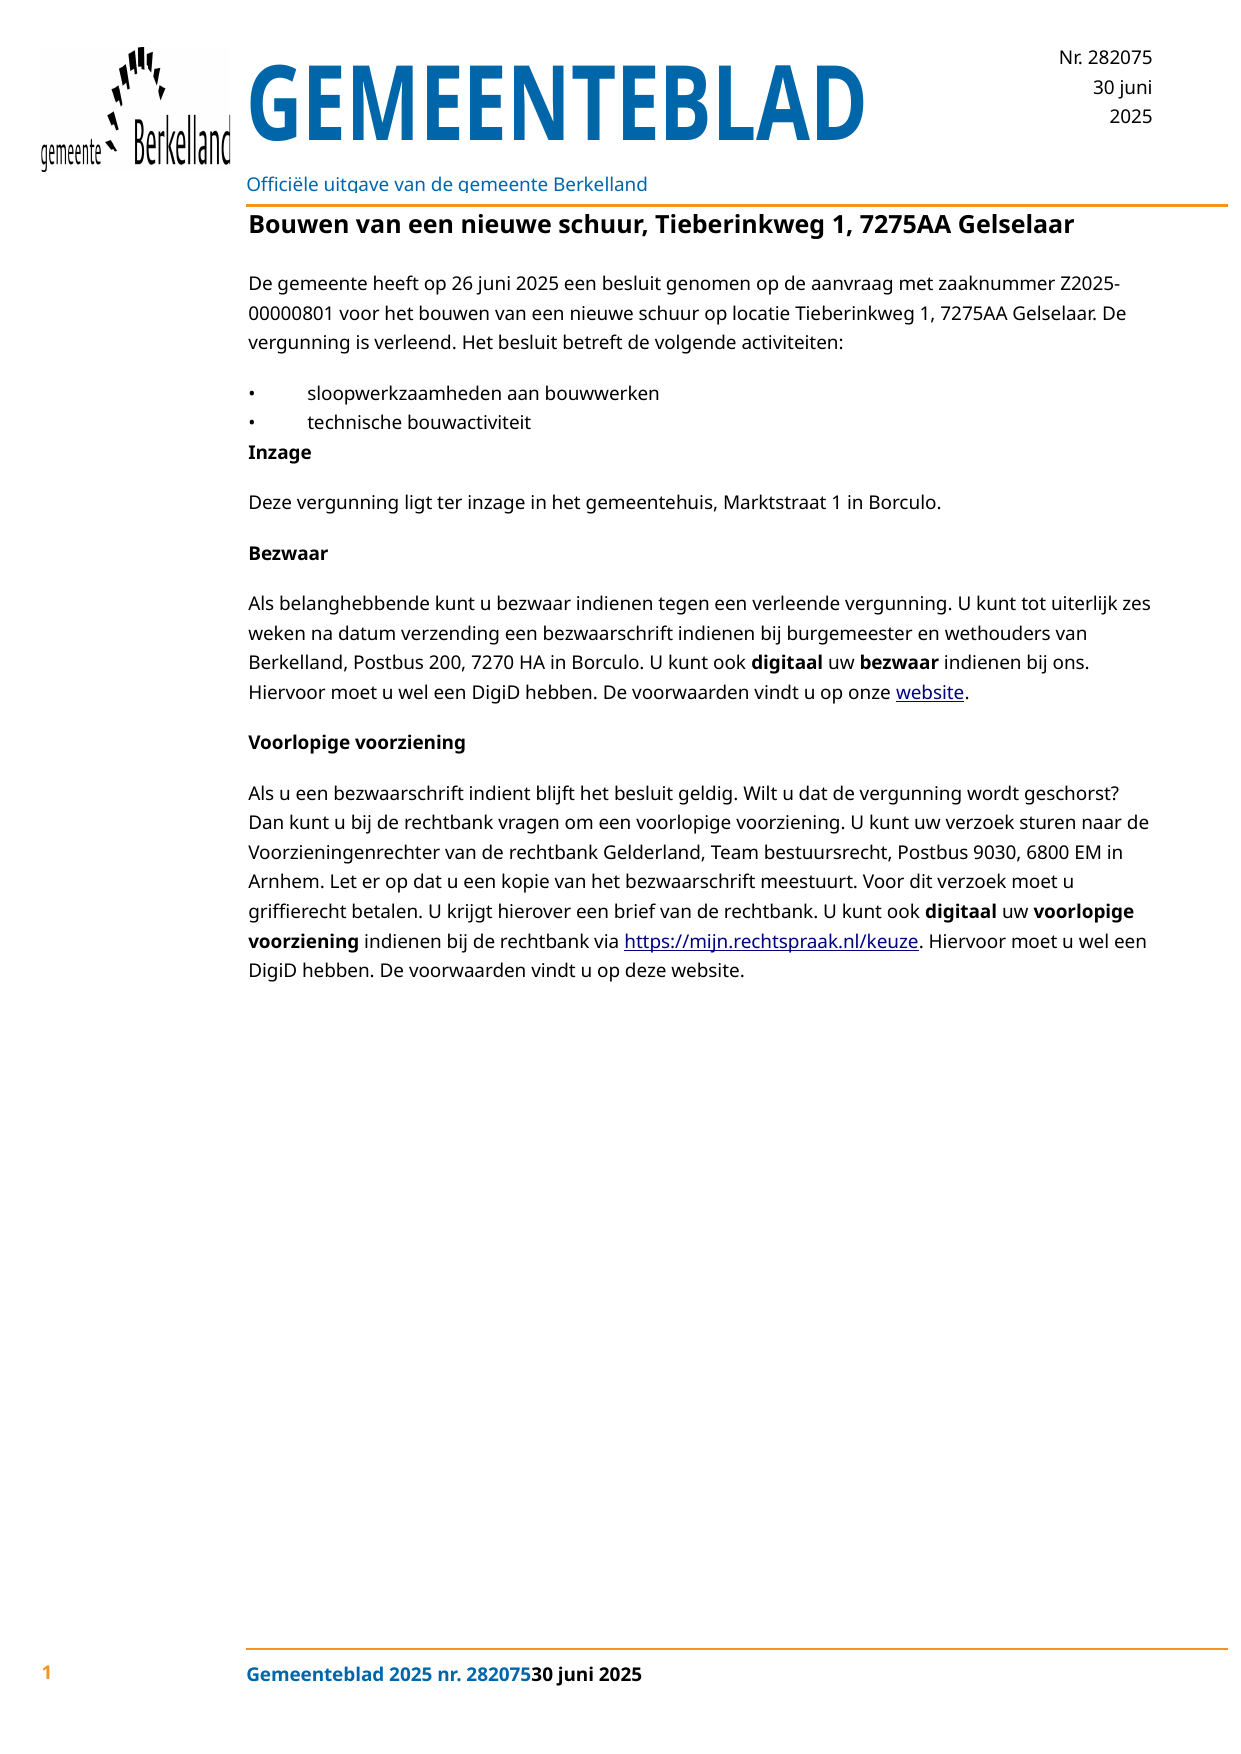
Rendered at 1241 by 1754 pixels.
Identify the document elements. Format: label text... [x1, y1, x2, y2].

picture [41, 47, 231, 172]
text De gemeente heeft op 26 juni 2025 een besluit genomen op de aanvraag met zaaknummer Z2025-00000801 voor het bouwen van een nieuwe schuur op locatie Tieberinkweg 1, 7275AA Gelselaar. De vergunning is verleend. Het besluit betreft de volgende activiteiten: [248, 270, 1152, 355]
text Voorlopige voorziening [248, 729, 1152, 755]
text Inzage [248, 439, 1152, 465]
list sloopwerkzaamheden aan bouwwerken [248, 380, 1152, 406]
list technische bouwactiviteit [248, 409, 1152, 435]
text Bezwaar [248, 540, 1152, 566]
text Als u een bezwaarschrift indient blijft het besluit geldig. Wilt u dat de vergunning wordt geschorst? Dan kunt u bij de rechtbank vragen om een voorlopige voorziening. U kunt uw verzoek sturen naar de Voorzieningenrechter van de rechtbank Gelderland, Team bestuursrecht, Postbus 9030, 6800 EM in Arnhem. Let er op dat u een kopie van het bezwaarschrift meestuurt. Voor dit verzoek moet u griffierecht betalen. U krijgt hierover een brief van de rechtbank. U kunt ook digitaal uw voorlopige voorziening indienen bij de rechtbank via https://mijn.rechtspraak.nl/keuze. Hiervoor moet u wel een DigiD hebben. De voorwaarden vindt u op deze website. [248, 780, 1152, 983]
text Deze vergunning ligt ter inzage in het gemeentehuis, Marktstraat 1 in Borculo. [248, 489, 1152, 515]
text Bouwen van een nieuwe schuur, Tieberinkweg 1, 7275AA Gelselaar [248, 207, 1152, 241]
text Als belanghebbende kunt u bezwaar indienen tegen een verleende vergunning. U kunt tot uiterlijk zes weken na datum verzending een bezwaarschrift indienen bij burgemeester en wethouders van Berkelland, Postbus 200, 7270 HA in Borculo. U kunt ook digitaal uw bezwaar indienen bij ons. Hiervoor moet u wel een DigiD hebben. De voorwaarden vindt u op onze website. [248, 590, 1152, 705]
